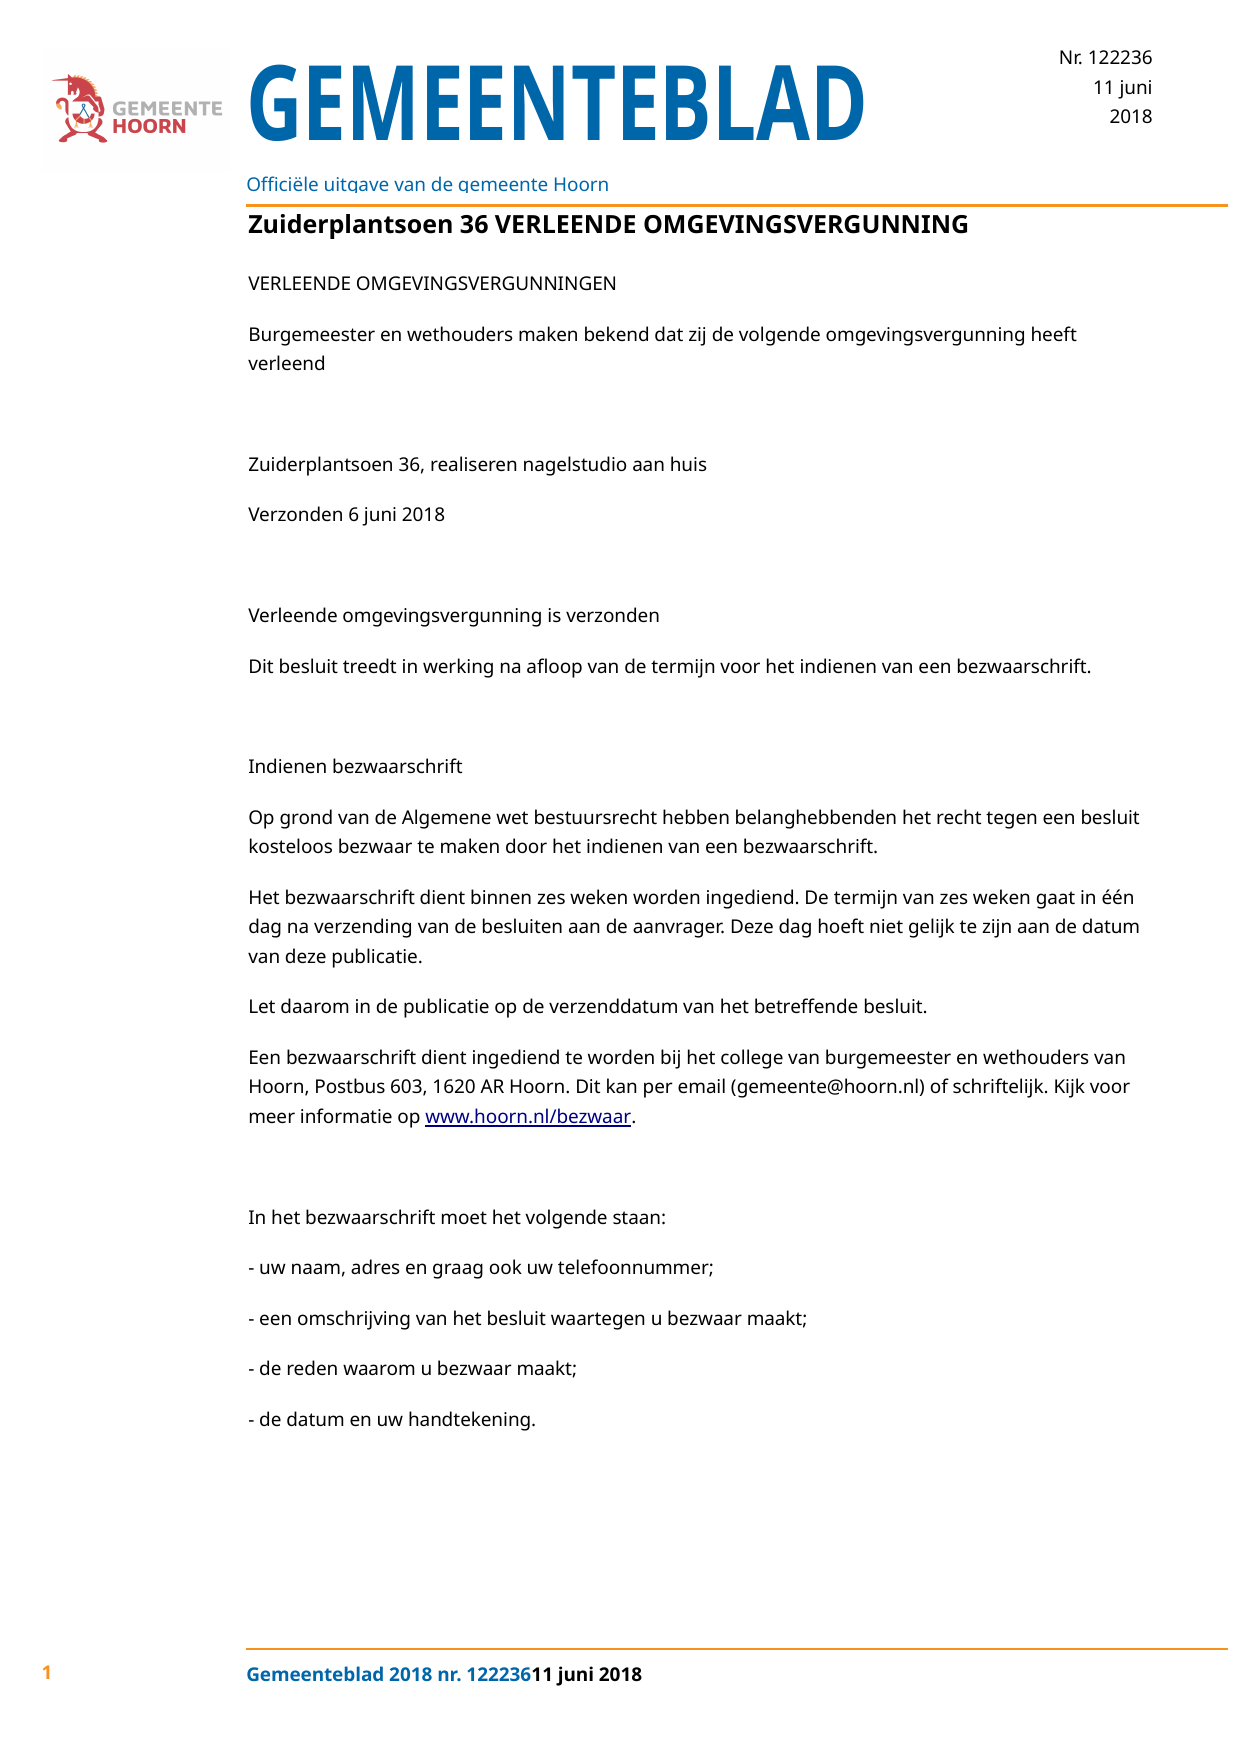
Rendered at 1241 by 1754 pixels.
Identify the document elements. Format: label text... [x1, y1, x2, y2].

text - de reden waarom u bezwaar maakt; [248, 1355, 1152, 1381]
text Indienen bezwaarschrift [248, 754, 1152, 779]
picture [41, 47, 231, 172]
text Verleende omgevingsvergunning is verzonden [248, 602, 1152, 628]
text Zuiderplantsoen 36 VERLEENDE OMGEVINGSVERGUNNING [248, 207, 1152, 241]
text Let daarom in de publicatie op de verzenddatum van het betreffende besluit. [248, 994, 1152, 1019]
text Een bezwaarschrift dient ingediend te worden bij het college van burgemeester en wethouders van Hoorn, Postbus 603, 1620 AR Hoorn. Dit kan per email (gemeente@hoorn.nl) of schriftelijk. Kijk voor meer informatie op www.hoorn.nl/bezwaar. [248, 1044, 1152, 1129]
text Verzonden 6 juni 2018 [248, 502, 1152, 527]
text Zuiderplantsoen 36, realiseren nagelstudio aan huis [248, 451, 1152, 477]
text Het bezwaarschrift dient binnen zes weken worden ingediend. De termijn van zes weken gaat in één dag na verzending van de besluiten aan de aanvrager. Deze dag hoeft niet gelijk te zijn aan de datum van deze publicatie. [248, 884, 1152, 969]
text Op grond van de Algemene wet bestuursrecht hebben belanghebbenden het recht tegen een besluit kosteloos bezwaar te maken door het indienen van een bezwaarschrift. [248, 804, 1152, 859]
text Burgemeester en wethouders maken bekend dat zij de volgende omgevingsvergunning heeft verleend [248, 321, 1152, 376]
text - een omschrijving van het besluit waartegen u bezwaar maakt; [248, 1305, 1152, 1331]
text In het bezwaarschrift moet het volgende staan: [248, 1204, 1152, 1230]
text - de datum en uw handtekening. [248, 1406, 1152, 1431]
text - uw naam, adres en graag ook uw telefoonnummer; [248, 1254, 1152, 1280]
text Dit besluit treedt in werking na afloop van de termijn voor het indienen van een bezwaarschrift. [248, 653, 1152, 678]
text VERLEENDE OMGEVINGSVERGUNNINGEN [248, 270, 1152, 296]
